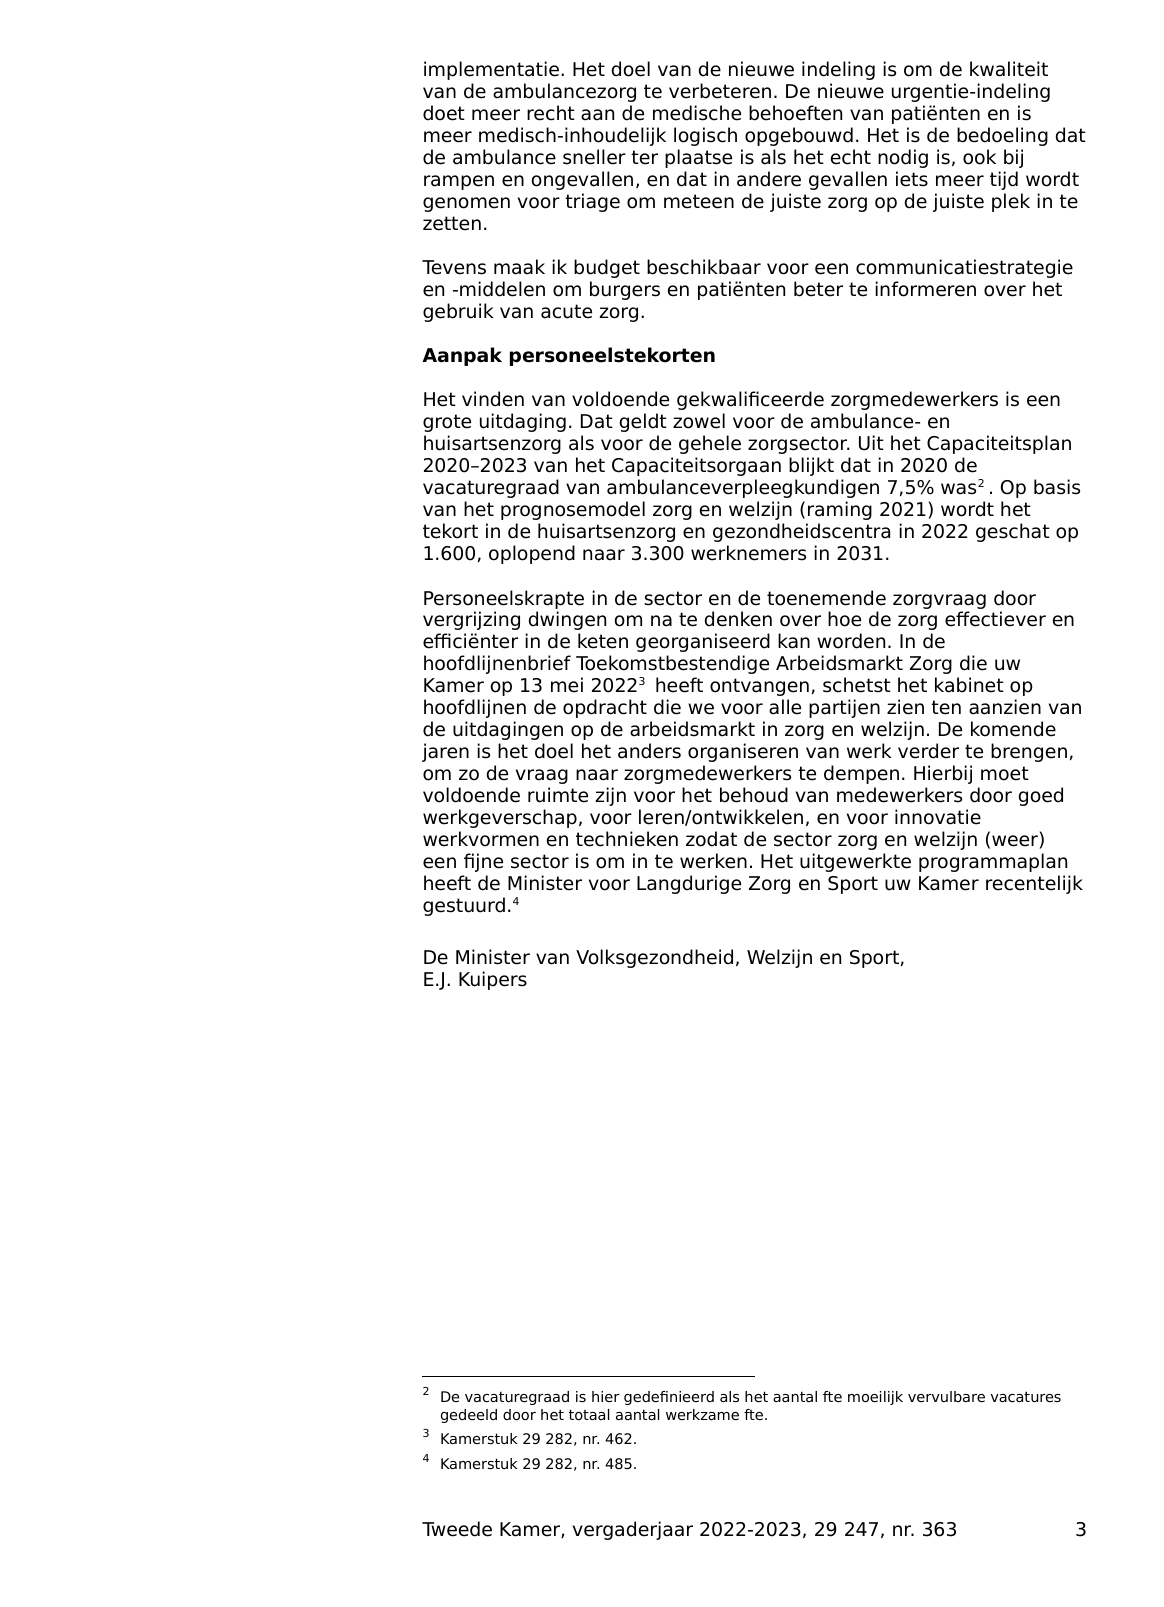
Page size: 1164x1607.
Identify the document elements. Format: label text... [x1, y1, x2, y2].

text implementatie. Het doel van de nieuwe indeling is om de kwaliteit van de ambulancezorg te verbeteren. De nieuwe urgentie-indeling doet meer recht aan de medische behoeften van patiënten en is meer medisch-inhoudelijk logisch opgebouwd. Het is de bedoeling dat de ambulance sneller ter plaatse is als het echt nodig is, ook bij rampen en ongevallen, en dat in andere gevallen iets meer tijd wordt genomen voor triage om meteen de juiste zorg op de juiste plek in te zetten. [422, 59, 1087, 235]
text Kamerstuk 29 282, nr. 462. [422, 1427, 1087, 1449]
text Kamerstuk 29 282, nr. 485. [422, 1452, 1087, 1474]
text Tevens maak ik budget beschikbaar voor een communicatiestrategie en -middelen om burgers en patiënten beter te informeren over het gebruik van acute zorg. [422, 257, 1087, 323]
text Personeelskrapte in de sector en de toenemende zorgvraag door vergrijzing dwingen om na te denken over hoe de zorg effectiever en efficiënter in de keten georganiseerd kan worden. In de hoofdlijnenbrief Toekomstbestendige Arbeidsmarkt Zorg die uw Kamer op 13 mei 2022 heeft ontvangen, schetst het kabinet op hoofdlijnen de opdracht die we voor alle partijen zien ten aanzien van de uitdagingen op de arbeidsmarkt in zorg en welzijn. De komende jaren is het doel het anders organiseren van werk verder te brengen, om zo de vraag naar zorgmedewerkers te dempen. Hierbij moet voldoende ruimte zijn voor het behoud van medewerkers door goed werkgeverschap, voor leren/ontwikkelen, en voor innovatie werkvormen en technieken zodat de sector zorg en welzijn (weer) een fijne sector is om in te werken. Het uitgewerkte programmaplan heeft de Minister voor Langdurige Zorg en Sport uw Kamer recentelijk gestuurd. [422, 587, 1087, 917]
text De Minister van Volksgezondheid, Welzijn en Sport, E.J. Kuipers [422, 947, 1087, 991]
text Het vinden van voldoende gekwalificeerde zorgmedewerkers is een grote uitdaging. Dat geldt zowel voor de ambulance- en huisartsenzorg als voor de gehele zorgsector. Uit het Capaciteitsplan 2020–2023 van het Capaciteitsorgaan blijkt dat in 2020 de vacaturegraad van ambulanceverpleegkundigen 7,5% was. Op basis van het prognosemodel zorg en welzijn (raming 2021) wordt het tekort in de huisartsenzorg en gezondheidscentra in 2022 geschat op 1.600, oplopend naar 3.300 werknemers in 2031. [422, 389, 1087, 565]
subtitle Aanpak personeelstekorten [422, 345, 1087, 367]
text De vacaturegraad is hier gedefinieerd als het aantal fte moeilijk vervulbare vacatures gedeeld door het totaal aantal werkzame fte. [422, 1385, 1087, 1424]
